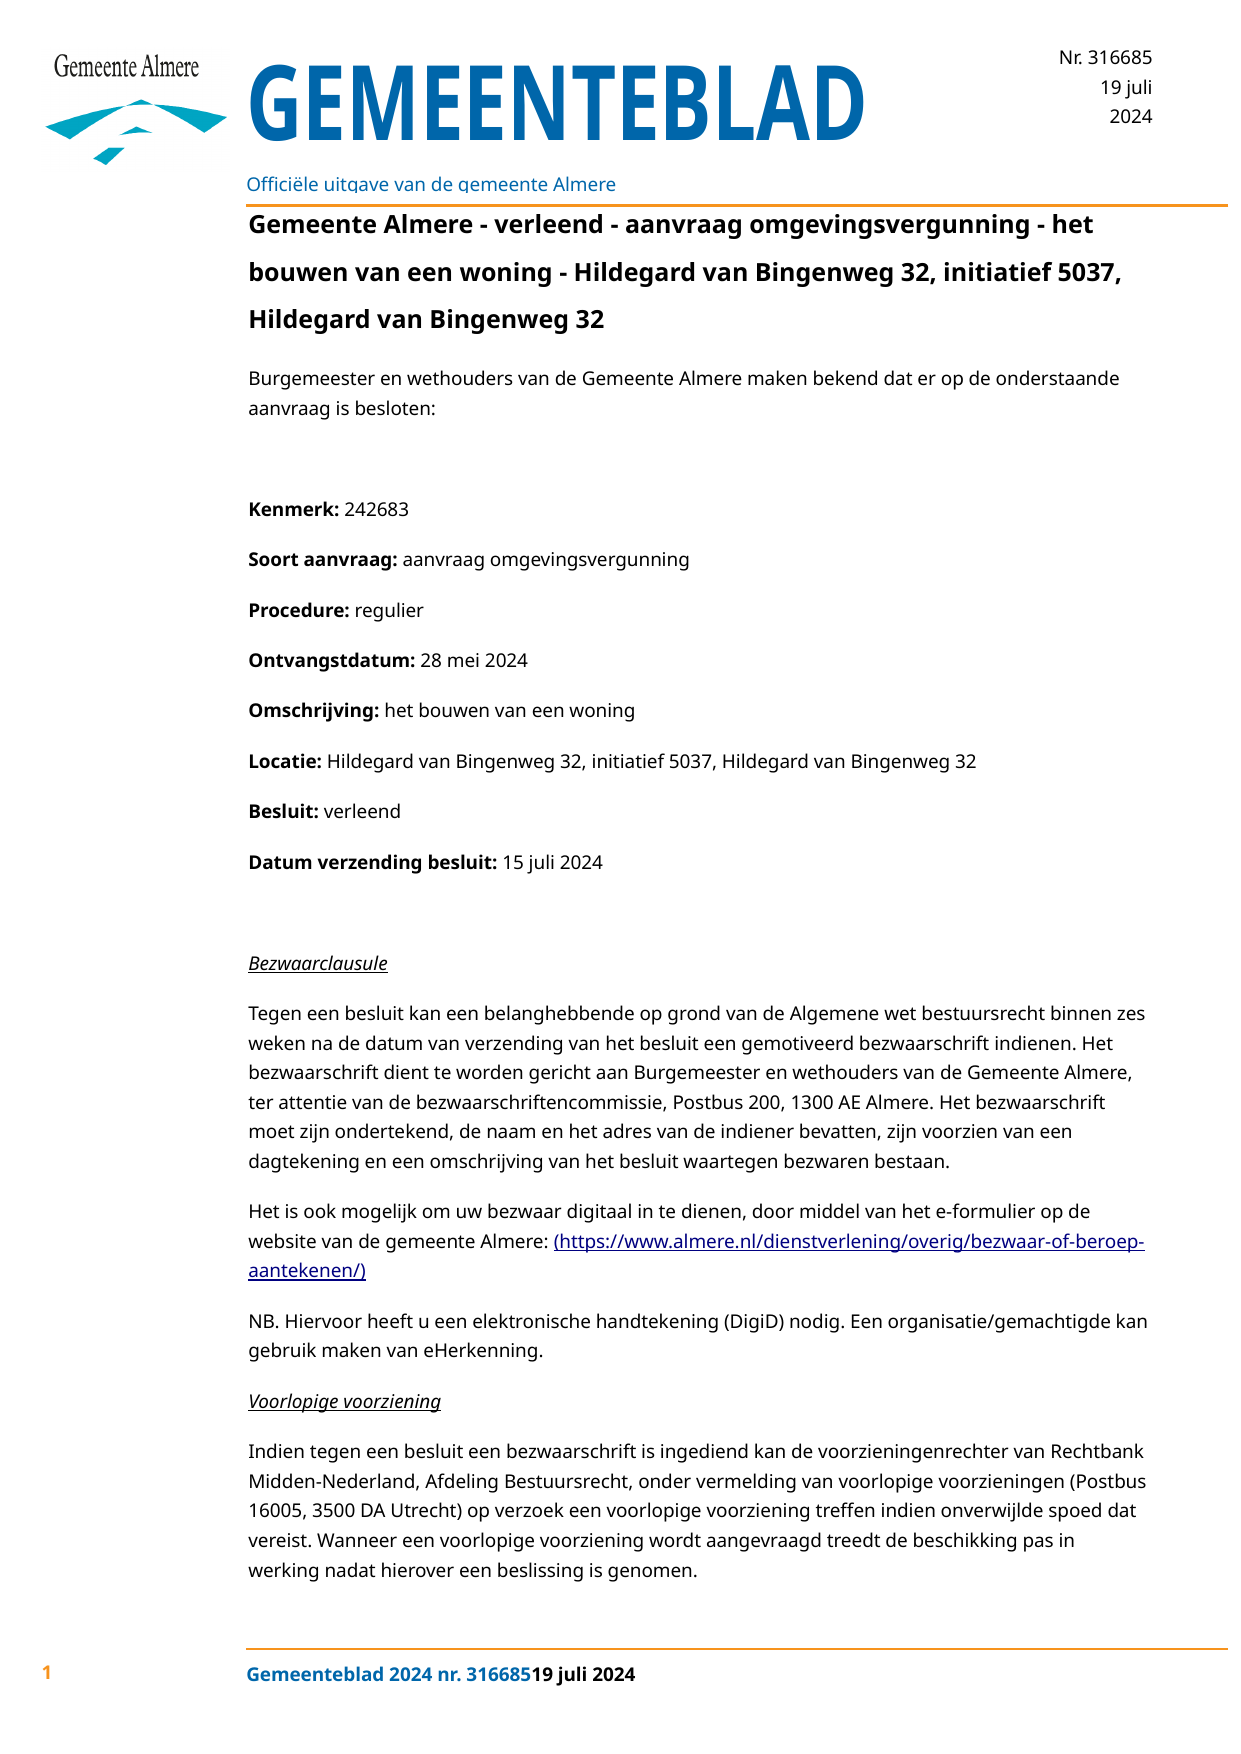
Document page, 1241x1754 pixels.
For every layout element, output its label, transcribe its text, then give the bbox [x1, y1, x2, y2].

text Omschrijving: het bouwen van een woning [248, 698, 1152, 723]
text Ontvangstdatum: 28 mei 2024 [248, 647, 1152, 673]
text Indien tegen een besluit een bezwaarschrift is ingediend kan de voorzieningenrechter van Rechtbank Midden-Nederland, Afdeling Bestuursrecht, onder vermelding van voorlopige voorzieningen (Postbus 16005, 3500 DA Utrecht) op verzoek een voorlopige voorziening treffen indien onverwijlde spoed dat vereist. Wanneer een voorlopige voorziening wordt aangevraagd treedt de beschikking pas in werking nadat hierover een beslissing is genomen. [248, 1438, 1152, 1582]
text Gemeente Almere - verleend - aanvraag omgevingsvergunning - het bouwen van een woning - Hildegard van Bingenweg 32, initiatief 5037, Hildegard van Bingenweg 32 [248, 207, 1152, 336]
text NB. Hiervoor heeft u een elektronische handtekening (DigiD) nodig. Een organisatie/gemachtigde kan gebruik maken van eHerkenning. [248, 1308, 1152, 1363]
text Procedure: regulier [248, 597, 1152, 622]
text Besluit: verleend [248, 798, 1152, 824]
text Datum verzending besluit: 15 juli 2024 [248, 849, 1152, 874]
text Burgemeester en wethouders van de Gemeente Almere maken bekend dat er op de onderstaande aanvraag is besloten: [248, 366, 1152, 421]
text Kenmerk: 242683 [248, 496, 1152, 522]
text Het is ook mogelijk om uw bezwaar digitaal in te dienen, door middel van het e-formulier op de website van de gemeente Almere: (https://www.almere.nl/dienstverlening/overig/bezwaar-of-beroep-aantekenen/) [248, 1198, 1152, 1283]
text Tegen een besluit kan een belanghebbende op grond van de Algemene wet bestuursrecht binnen zes weken na de datum van verzending van het besluit een gemotiveerd bezwaarschrift indienen. Het bezwaarschrift dient te worden gericht aan Burgemeester en wethouders van de Gemeente Almere, ter attentie van de bezwaarschriftencommissie, Postbus 200, 1300 AE Almere. Het bezwaarschrift moet zijn ondertekend, de naam en het adres van de indiener bevatten, zijn voorzien van een dagtekening en een omschrijving van het besluit waartegen bezwaren bestaan. [248, 1000, 1152, 1174]
text Voorlopige voorziening [248, 1388, 1152, 1414]
text Locatie: Hildegard van Bingenweg 32, initiatief 5037, Hildegard van Bingenweg 32 [248, 748, 1152, 774]
text Soort aanvraag: aanvraag omgevingsvergunning [248, 546, 1152, 572]
text Bezwaarclausule [248, 950, 1152, 975]
picture [41, 47, 231, 172]
